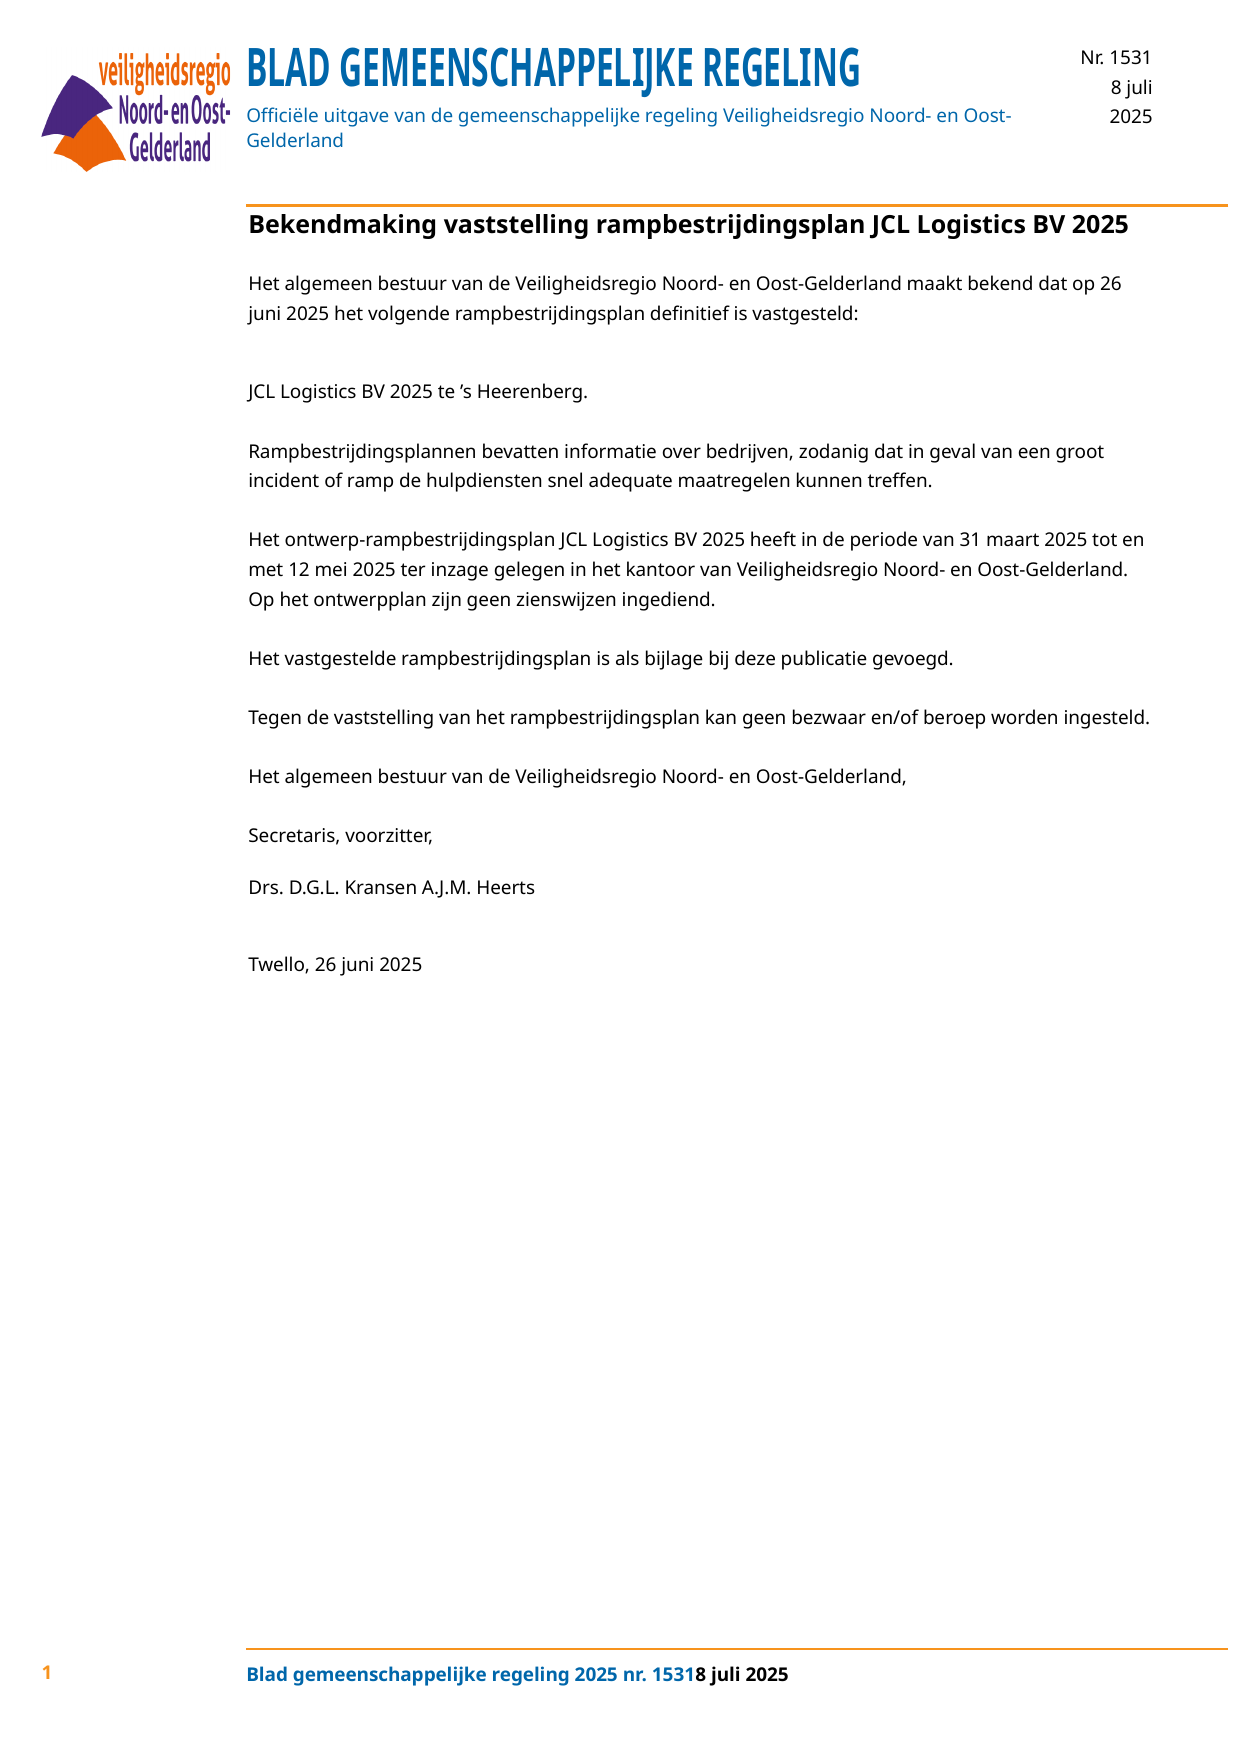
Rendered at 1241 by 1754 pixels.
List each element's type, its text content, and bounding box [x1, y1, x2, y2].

text Het algemeen bestuur van de Veiligheidsregio Noord- en Oost-Gelderland maakt bekend dat op 26 juni 2025 het volgende rampbestrijdingsplan definitief is vastgesteld: [248, 270, 1152, 326]
text Drs. D.G.L. Kransen A.J.M. Heerts [248, 874, 1152, 900]
text Bekendmaking vaststelling rampbestrijdingsplan JCL Logistics BV 2025 [248, 207, 1152, 241]
text Het algemeen bestuur van de Veiligheidsregio Noord- en Oost-Gelderland, [248, 763, 1152, 789]
text Twello, 26 juni 2025 [248, 951, 1152, 977]
text Het vastgestelde rampbestrijdingsplan is als bijlage bij deze publicatie gevoegd. [248, 645, 1152, 671]
text Het ontwerp-rampbestrijdingsplan JCL Logistics BV 2025 heeft in de periode van 31 maart 2025 tot en met 12 mei 2025 ter inzage gelegen in het kantoor van Veiligheidsregio Noord- en Oost-Gelderland. Op het ontwerpplan zijn geen zienswijzen ingediend. [248, 527, 1152, 612]
text Secretaris, voorzitter, [248, 822, 1152, 848]
text Tegen de vaststelling van het rampbestrijdingsplan kan geen bezwaar en/of beroep worden ingesteld. [248, 704, 1152, 730]
text JCL Logistics BV 2025 te ’s Heerenberg. [248, 379, 1152, 404]
text Rampbestrijdingsplannen bevatten informatie over bedrijven, zodanig dat in geval van een groot incident of ramp de hulpdiensten snel adequate maatregelen kunnen treffen. [248, 438, 1152, 493]
picture [41, 47, 231, 172]
